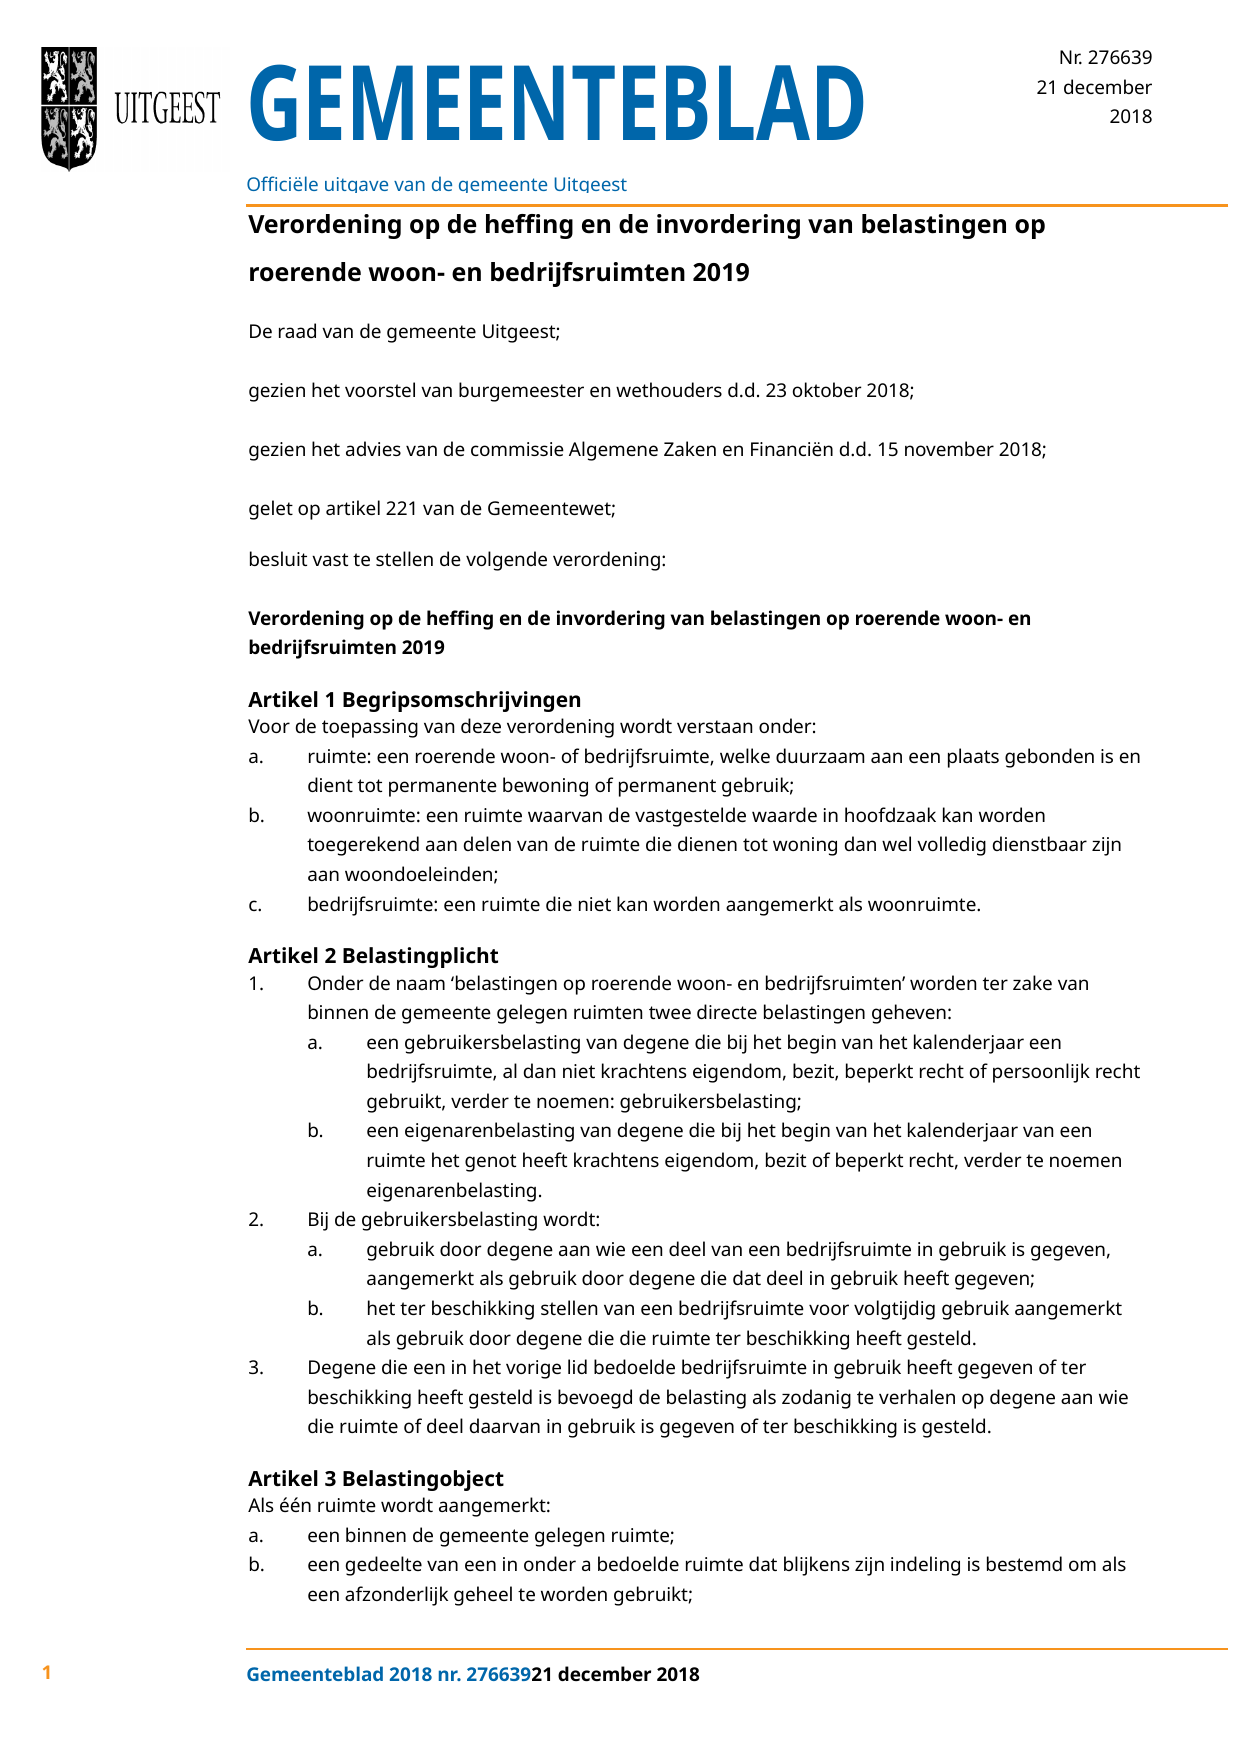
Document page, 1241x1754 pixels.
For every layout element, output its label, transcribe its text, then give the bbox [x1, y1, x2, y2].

list Bij de gebruikersbelasting wordt: [248, 1206, 1152, 1232]
list bedrijfsruimte: een ruimte die niet kan worden aangemerkt als woonruimte. [248, 891, 1152, 917]
text Voor de toepassing van deze verordening wordt verstaan onder: [248, 713, 1152, 739]
text gezien het advies van de commissie Algemene Zaken en Financiën d.d. 15 november 2018; [248, 436, 1152, 462]
text Verordening op de heffing en de invordering van belastingen op roerende woon- en bedrijfsruimten 2019 [248, 605, 1152, 660]
text gelet op artikel 221 van de Gemeentewet; [248, 495, 1152, 521]
text De raad van de gemeente Uitgeest; [248, 318, 1152, 344]
list een eigenarenbelasting van degene die bij het begin van het kalenderjaar van een ruimte het genot heeft krachtens eigendom, bezit of beperkt recht, verder te noemen eigenarenbelasting. [307, 1118, 1152, 1202]
list ruimte: een roerende woon- of bedrijfsruimte, welke duurzaam aan een plaats gebonden is en dient tot permanente bewoning of permanent gebruik; [248, 743, 1152, 798]
list Degene die een in het vorige lid bedoelde bedrijfsruimte in gebruik heeft gegeven of ter beschikking heeft gesteld is bevoegd de belasting als zodanig te verhalen op degene aan wie die ruimte of deel daarvan in gebruik is gegeven of ter beschikking is gesteld. [248, 1354, 1152, 1439]
list een binnen de gemeente gelegen ruimte; [248, 1522, 1152, 1548]
text Artikel 1 Begripsomschrijvingen [248, 685, 1152, 713]
list woonruimte: een ruimte waarvan de vastgestelde waarde in hoofdzaak kan worden toegerekend aan delen van de ruimte die dienen tot woning dan wel volledig dienstbaar zijn aan woondoeleinden; [248, 802, 1152, 887]
text gezien het voorstel van burgemeester en wethouders d.d. 23 oktober 2018; [248, 377, 1152, 403]
list Onder de naam ‘belastingen op roerende woon- en bedrijfsruimten’ worden ter zake van binnen de gemeente gelegen ruimten twee directe belastingen geheven: [248, 970, 1152, 1025]
text Verordening op de heffing en de invordering van belastingen op roerende woon- en bedrijfsruimten 2019 [248, 207, 1152, 288]
text besluit vast te stellen de volgende verordening: [248, 546, 1152, 571]
list een gebruikersbelasting van degene die bij het begin van het kalenderjaar een bedrijfsruimte, al dan niet krachtens eigendom, bezit, beperkt recht of persoonlijk recht gebruikt, verder te noemen: gebruikersbelasting; [307, 1029, 1152, 1114]
list gebruik door degene aan wie een deel van een bedrijfsruimte in gebruik is gegeven, aangemerkt als gebruik door degene die dat deel in gebruik heeft gegeven; [307, 1236, 1152, 1291]
text Artikel 3 Belastingobject [248, 1464, 1152, 1492]
list het ter beschikking stellen van een bedrijfsruimte voor volgtijdig gebruik aangemerkt als gebruik door degene die die ruimte ter beschikking heeft gesteld. [307, 1295, 1152, 1350]
text Als één ruimte wordt aangemerkt: [248, 1492, 1152, 1518]
text Artikel 2 Belastingplicht [248, 941, 1152, 970]
picture [41, 47, 231, 172]
list een gedeelte van een in onder a bedoelde ruimte dat blijkens zijn indeling is bestemd om als een afzonderlijk geheel te worden gebruikt; [248, 1551, 1152, 1607]
